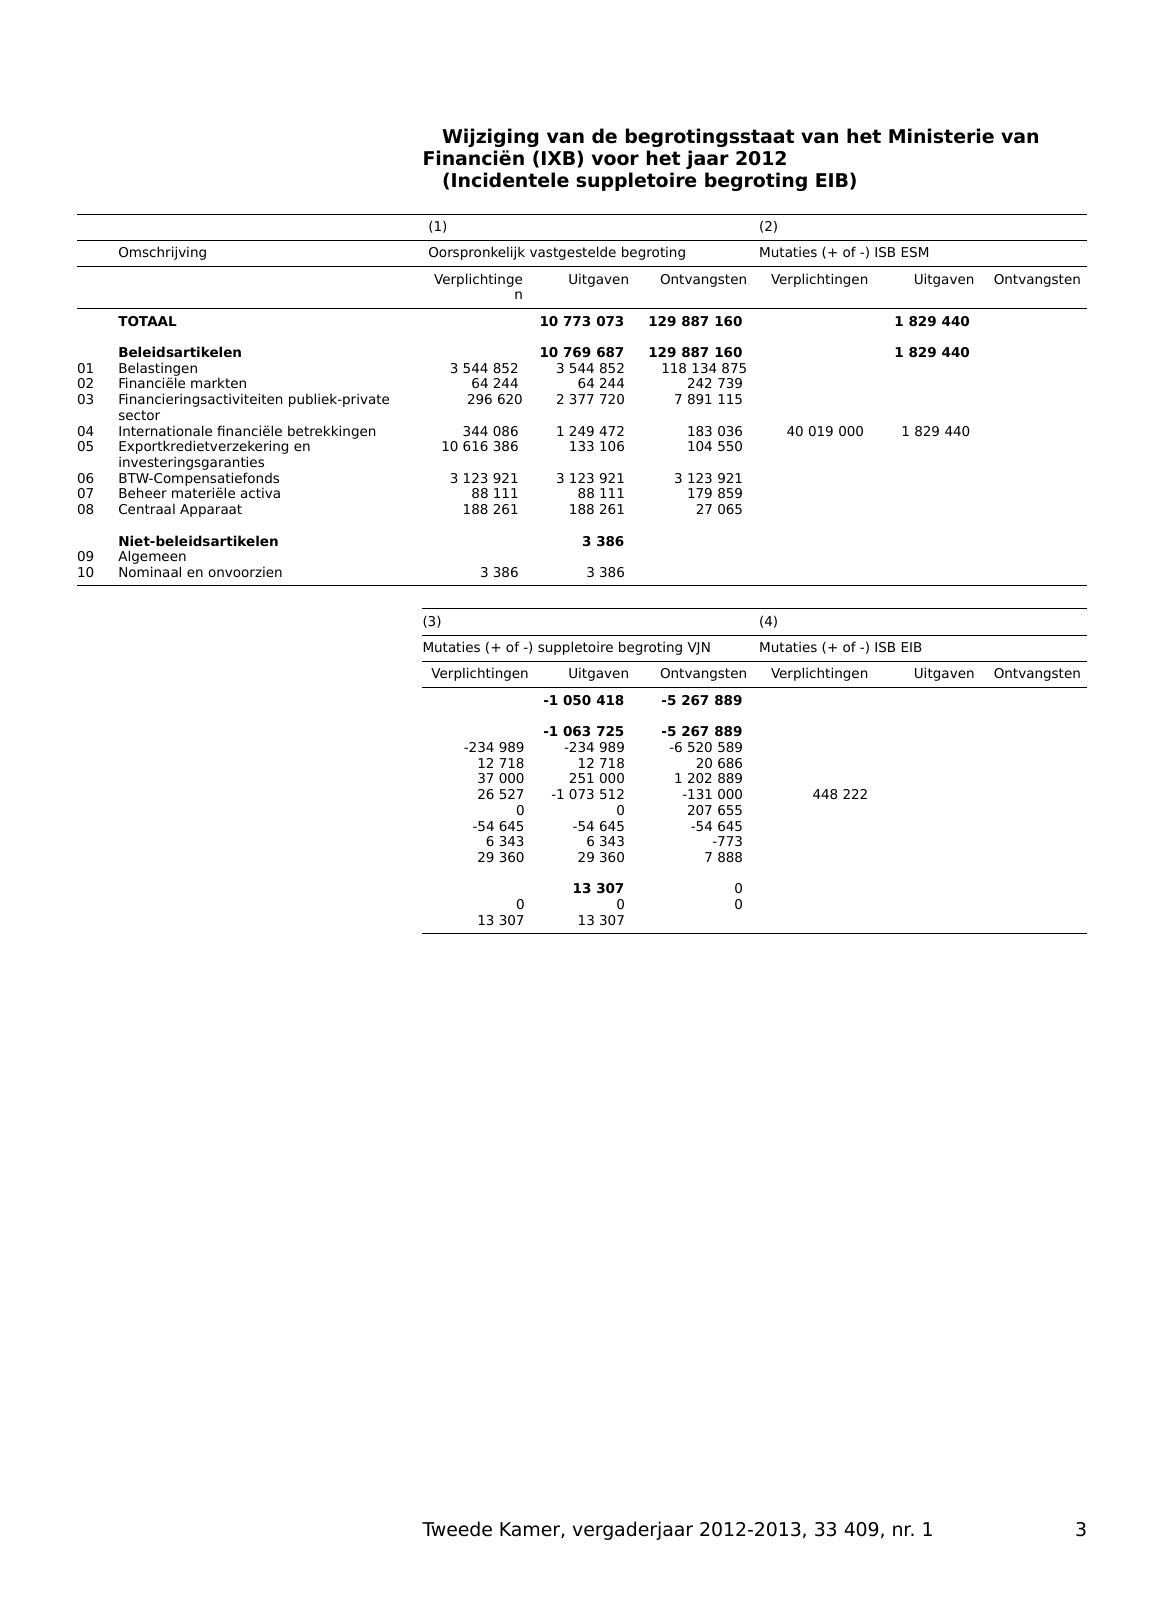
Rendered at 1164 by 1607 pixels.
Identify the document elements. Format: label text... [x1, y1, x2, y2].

table_cell 3 544 852 [529, 361, 635, 376]
table_cell [980, 688, 1087, 708]
table_cell Ontvangsten [635, 662, 753, 687]
table_cell [753, 518, 874, 533]
table_cell [874, 502, 980, 518]
table_cell [753, 345, 874, 361]
table_cell [529, 866, 635, 881]
table_cell Beheer materiële activa [112, 486, 422, 502]
table_cell [422, 309, 528, 329]
table_cell [753, 771, 874, 787]
table_cell [77, 534, 112, 549]
table_cell [753, 549, 874, 565]
table_cell [874, 740, 980, 755]
table_cell [874, 518, 980, 533]
table_cell [874, 688, 980, 708]
table_cell Internationale financiële betrekkingen [112, 424, 422, 439]
table_cell Exportkredietverzekering en investeringsgaranties [112, 439, 422, 471]
table_cell [753, 502, 874, 518]
table_cell [77, 309, 112, 329]
table_cell [980, 803, 1087, 818]
table_cell [77, 329, 112, 345]
table_cell 64 244 [529, 376, 635, 392]
table_cell [874, 534, 980, 549]
table_cell [874, 850, 980, 866]
table_cell [422, 866, 528, 881]
table_cell 344 086 [422, 424, 528, 439]
table_cell Algemeen [112, 549, 422, 565]
table_cell [753, 708, 874, 724]
table_cell [874, 897, 980, 913]
table_cell 02 [77, 376, 112, 392]
table_cell [980, 439, 1087, 471]
table_cell [753, 755, 874, 771]
table_cell -54 645 [635, 818, 753, 834]
table_cell Mutaties (+ of -) ISB ESM [753, 241, 1087, 266]
table_cell [635, 518, 753, 533]
table_cell 188 261 [529, 502, 635, 518]
table_cell [422, 534, 528, 549]
table_cell 3 123 921 [635, 471, 753, 486]
table_cell Verplichtingen [422, 267, 528, 308]
table_cell [874, 486, 980, 502]
table_cell [422, 345, 528, 361]
table_cell TOTAAL [112, 309, 422, 329]
table_cell [753, 565, 874, 585]
table_cell [753, 818, 874, 834]
table_cell [874, 755, 980, 771]
table_cell 1 829 440 [874, 424, 980, 439]
table_cell Mutaties (+ of -) ISB EIB [753, 636, 1087, 661]
table_cell [980, 376, 1087, 392]
table_cell 1 829 440 [874, 309, 980, 329]
table_cell Financiële markten [112, 376, 422, 392]
table_cell 0 [635, 897, 753, 913]
table_cell [874, 724, 980, 740]
table_cell [529, 518, 635, 533]
table_cell 251 000 [529, 771, 635, 787]
table_cell Uitgaven [529, 662, 635, 687]
table_header (2) [753, 215, 1087, 239]
table_cell 188 261 [422, 502, 528, 518]
table_cell 05 [77, 439, 112, 471]
table_cell [635, 534, 753, 549]
table_cell 12 718 [422, 755, 528, 771]
table_cell [980, 866, 1087, 881]
table_cell -5 267 889 [635, 724, 753, 740]
table_cell 3 544 852 [422, 361, 528, 376]
table_cell -1 063 725 [529, 724, 635, 740]
table_cell Uitgaven [529, 267, 635, 308]
table_cell 1 249 472 [529, 424, 635, 439]
table_cell [874, 549, 980, 565]
table_cell [753, 803, 874, 818]
table_cell [112, 329, 422, 345]
table_cell 6 343 [422, 834, 528, 850]
table_cell [753, 913, 874, 933]
table_cell [980, 518, 1087, 533]
table_header (3) [422, 609, 753, 634]
table_cell 09 [77, 549, 112, 565]
table_cell 29 360 [422, 850, 528, 866]
table_cell [753, 881, 874, 897]
table_cell [980, 424, 1087, 439]
table_cell [980, 471, 1087, 486]
table_cell 448 222 [753, 787, 874, 803]
table_cell 183 036 [635, 424, 753, 439]
table_cell [77, 241, 112, 266]
table_cell [874, 329, 980, 345]
table_cell Verplichtingen [422, 662, 528, 687]
table_cell [980, 724, 1087, 740]
table_cell [980, 897, 1087, 913]
table_cell 07 [77, 486, 112, 502]
table_cell [529, 549, 635, 565]
table_cell 0 [422, 897, 528, 913]
table_cell [753, 834, 874, 850]
table_cell 129 887 160 [635, 309, 753, 329]
table_cell [753, 439, 874, 471]
table_cell [753, 329, 874, 345]
table_cell -54 645 [529, 818, 635, 834]
table_cell 1 829 440 [874, 345, 980, 361]
table_cell 13 307 [529, 881, 635, 897]
table_cell [753, 392, 874, 423]
table_cell [874, 708, 980, 724]
table_cell 12 718 [529, 755, 635, 771]
table_cell 29 360 [529, 850, 635, 866]
table_cell [635, 913, 753, 933]
table_cell 7 888 [635, 850, 753, 866]
table_cell [422, 724, 528, 740]
table_cell Verplichtingen [753, 662, 874, 687]
table_cell [635, 549, 753, 565]
table_cell [980, 486, 1087, 502]
table_cell [980, 834, 1087, 850]
table_cell Beleidsartikelen [112, 345, 422, 361]
table_cell [874, 565, 980, 585]
table_cell Centraal Apparaat [112, 502, 422, 518]
table_cell 3 386 [422, 565, 528, 585]
table_cell [980, 787, 1087, 803]
table_cell [980, 361, 1087, 376]
table_cell [77, 518, 112, 533]
table_cell [874, 866, 980, 881]
table_cell [874, 834, 980, 850]
table_cell 7 891 115 [635, 392, 753, 423]
table_cell [980, 392, 1087, 423]
table_cell Niet-beleidsartikelen [112, 534, 422, 549]
table_cell [77, 267, 112, 308]
table_cell [635, 866, 753, 881]
table_cell [980, 549, 1087, 565]
table_cell 88 111 [422, 486, 528, 502]
table_cell 3 123 921 [422, 471, 528, 486]
table_cell [422, 708, 528, 724]
table_cell [874, 439, 980, 471]
table_cell Mutaties (+ of -) suppletoire begroting VJN [422, 636, 753, 661]
table_cell 26 527 [422, 787, 528, 803]
table_cell [874, 771, 980, 787]
table_cell Ontvangsten [980, 662, 1087, 687]
table_cell 242 739 [635, 376, 753, 392]
table_cell 37 000 [422, 771, 528, 787]
table_cell 20 686 [635, 755, 753, 771]
table_header [77, 215, 112, 239]
table_cell [753, 850, 874, 866]
table_cell 10 773 073 [529, 309, 635, 329]
table_cell [753, 534, 874, 549]
table_cell 10 [77, 565, 112, 585]
table_cell 03 [77, 392, 112, 423]
table_cell [422, 518, 528, 533]
table_cell [874, 803, 980, 818]
table_cell [753, 866, 874, 881]
table_cell Uitgaven [874, 267, 980, 308]
table_cell -773 [635, 834, 753, 850]
table_cell [874, 818, 980, 834]
table_cell [980, 534, 1087, 549]
table_cell 01 [77, 361, 112, 376]
text Wijziging van de begrotingsstaat van het Ministerie van Financiën (IXB) voor het jaar 2012 [422, 126, 1087, 169]
table_cell [980, 309, 1087, 329]
table_cell 13 307 [529, 913, 635, 933]
table_header [112, 215, 422, 239]
table_cell [529, 708, 635, 724]
table_cell [980, 913, 1087, 933]
table_cell [635, 565, 753, 585]
table_cell Belastingen [112, 361, 422, 376]
table_cell -54 645 [422, 818, 528, 834]
table_cell 3 386 [529, 534, 635, 549]
table_cell Omschrijving [112, 241, 422, 266]
table_cell [980, 771, 1087, 787]
table_cell [980, 818, 1087, 834]
table_cell 04 [77, 424, 112, 439]
table_cell -1 073 512 [529, 787, 635, 803]
table_cell [422, 549, 528, 565]
table_cell 1 202 889 [635, 771, 753, 787]
table_cell 0 [529, 803, 635, 818]
table_cell [753, 471, 874, 486]
table_cell 0 [422, 803, 528, 818]
table_header (4) [753, 609, 1087, 634]
table_cell [753, 897, 874, 913]
table_cell [980, 345, 1087, 361]
table_cell [112, 518, 422, 533]
table_cell [753, 309, 874, 329]
table_cell Nominaal en onvoorzien [112, 565, 422, 585]
table_cell -1 050 418 [529, 688, 635, 708]
table_cell [874, 787, 980, 803]
table_cell BTW-Compensatiefonds [112, 471, 422, 486]
table_cell [77, 345, 112, 361]
table_cell 13 307 [422, 913, 528, 933]
table_cell -234 989 [422, 740, 528, 755]
table_cell Oorspronkelijk vastgestelde begroting [422, 241, 753, 266]
table_cell [635, 708, 753, 724]
table_cell [874, 913, 980, 933]
table_cell [422, 329, 528, 345]
table_cell [422, 688, 528, 708]
table_cell 296 620 [422, 392, 528, 423]
table_cell 40 019 000 [753, 424, 874, 439]
table_cell [753, 724, 874, 740]
table_cell -234 989 [529, 740, 635, 755]
table_cell Verplichtingen [753, 267, 874, 308]
table_cell 3 123 921 [529, 471, 635, 486]
table_cell 0 [529, 897, 635, 913]
table_header (1) [422, 215, 753, 239]
table_cell 06 [77, 471, 112, 486]
table_cell [753, 486, 874, 502]
table_cell [112, 267, 422, 308]
table_cell [874, 376, 980, 392]
table_cell Uitgaven [874, 662, 980, 687]
table_cell -6 520 589 [635, 740, 753, 755]
table_cell 10 769 687 [529, 345, 635, 361]
table_cell [753, 376, 874, 392]
table_cell 129 887 160 [635, 345, 753, 361]
table_cell 104 550 [635, 439, 753, 471]
table_cell 10 616 386 [422, 439, 528, 471]
table_cell [980, 502, 1087, 518]
table_cell [980, 740, 1087, 755]
table_cell Ontvangsten [635, 267, 753, 308]
table_cell [980, 329, 1087, 345]
table_cell 179 859 [635, 486, 753, 502]
table_cell 207 655 [635, 803, 753, 818]
table_cell 08 [77, 502, 112, 518]
table_cell [635, 329, 753, 345]
table_cell 0 [635, 881, 753, 897]
table_cell [980, 881, 1087, 897]
table_cell [422, 881, 528, 897]
table_cell [529, 329, 635, 345]
table_cell 64 244 [422, 376, 528, 392]
table_cell Financieringsactiviteiten publiek-private sector [112, 392, 422, 423]
table_cell 3 386 [529, 565, 635, 585]
table_cell [753, 740, 874, 755]
table_cell [753, 688, 874, 708]
table_cell 27 065 [635, 502, 753, 518]
table_cell [980, 850, 1087, 866]
table_cell [874, 471, 980, 486]
table_cell [874, 361, 980, 376]
table_cell [874, 392, 980, 423]
table_cell 6 343 [529, 834, 635, 850]
table_cell Ontvangsten [980, 267, 1087, 308]
text (Incidentele suppletoire begroting EIB) [422, 169, 1087, 192]
table_cell -131 000 [635, 787, 753, 803]
table_cell [874, 881, 980, 897]
table_cell 88 111 [529, 486, 635, 502]
table_cell 2 377 720 [529, 392, 635, 423]
table_cell -5 267 889 [635, 688, 753, 708]
table_cell [753, 361, 874, 376]
table_cell [980, 565, 1087, 585]
table_cell [980, 708, 1087, 724]
table_cell 118 134 875 [635, 361, 753, 376]
table_cell [980, 755, 1087, 771]
table_cell 133 106 [529, 439, 635, 471]
